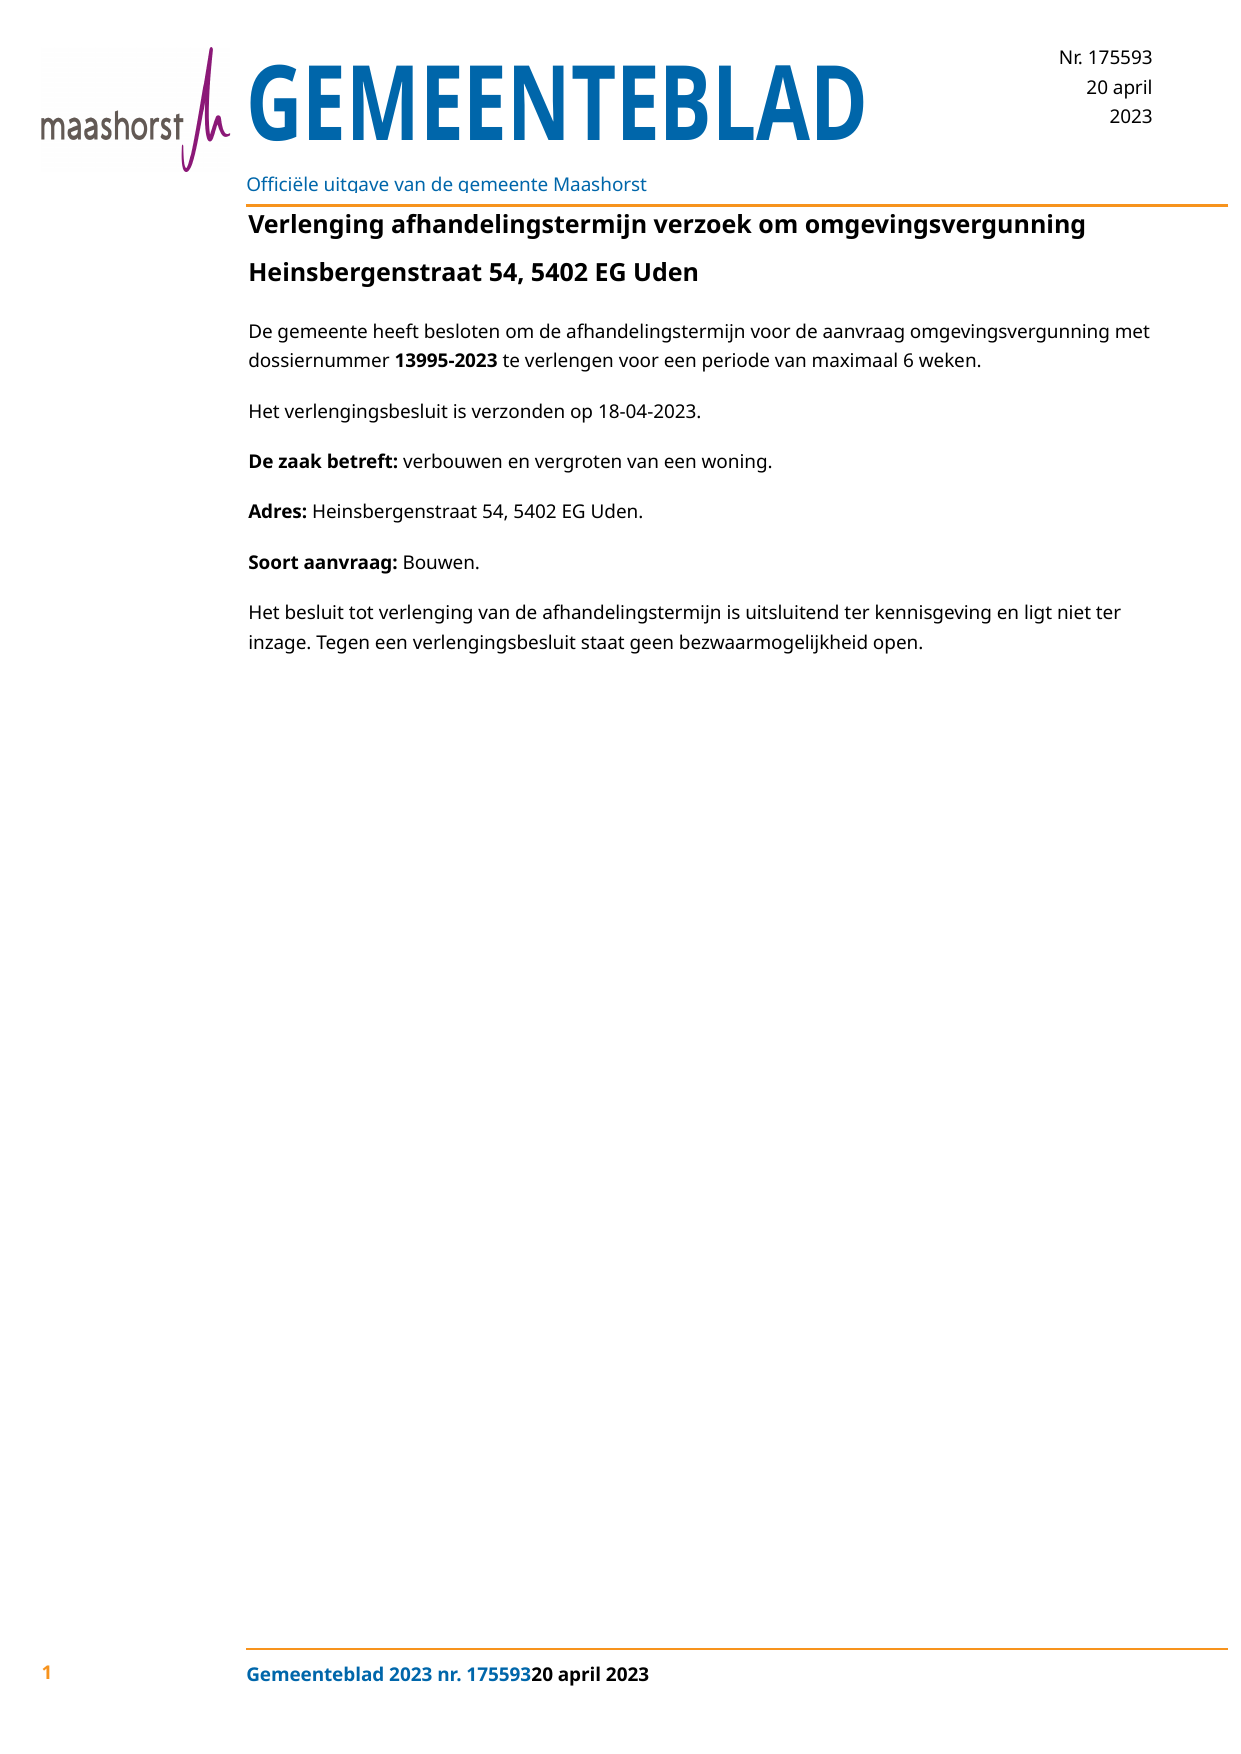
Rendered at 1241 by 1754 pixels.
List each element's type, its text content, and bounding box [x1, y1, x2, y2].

picture [41, 47, 231, 172]
text Soort aanvraag: Bouwen. [248, 549, 1152, 575]
text De gemeente heeft besloten om de afhandelingstermijn voor de aanvraag omgevingsvergunning met dossiernummer 13995-2023 te verlengen voor een periode van maximaal 6 weken. [248, 318, 1152, 373]
text Het verlengingsbesluit is verzonden op 18-04-2023. [248, 398, 1152, 424]
text Adres: Heinsbergenstraat 54, 5402 EG Uden. [248, 499, 1152, 524]
text De zaak betreft: verbouwen en vergroten van een woning. [248, 448, 1152, 474]
text Het besluit tot verlenging van de afhandelingstermijn is uitsluitend ter kennisgeving en ligt niet ter inzage. Tegen een verlengingsbesluit staat geen bezwaarmogelijkheid open. [248, 599, 1152, 655]
text Verlenging afhandelingstermijn verzoek om omgevingsvergunning Heinsbergenstraat 54, 5402 EG Uden [248, 207, 1152, 288]
